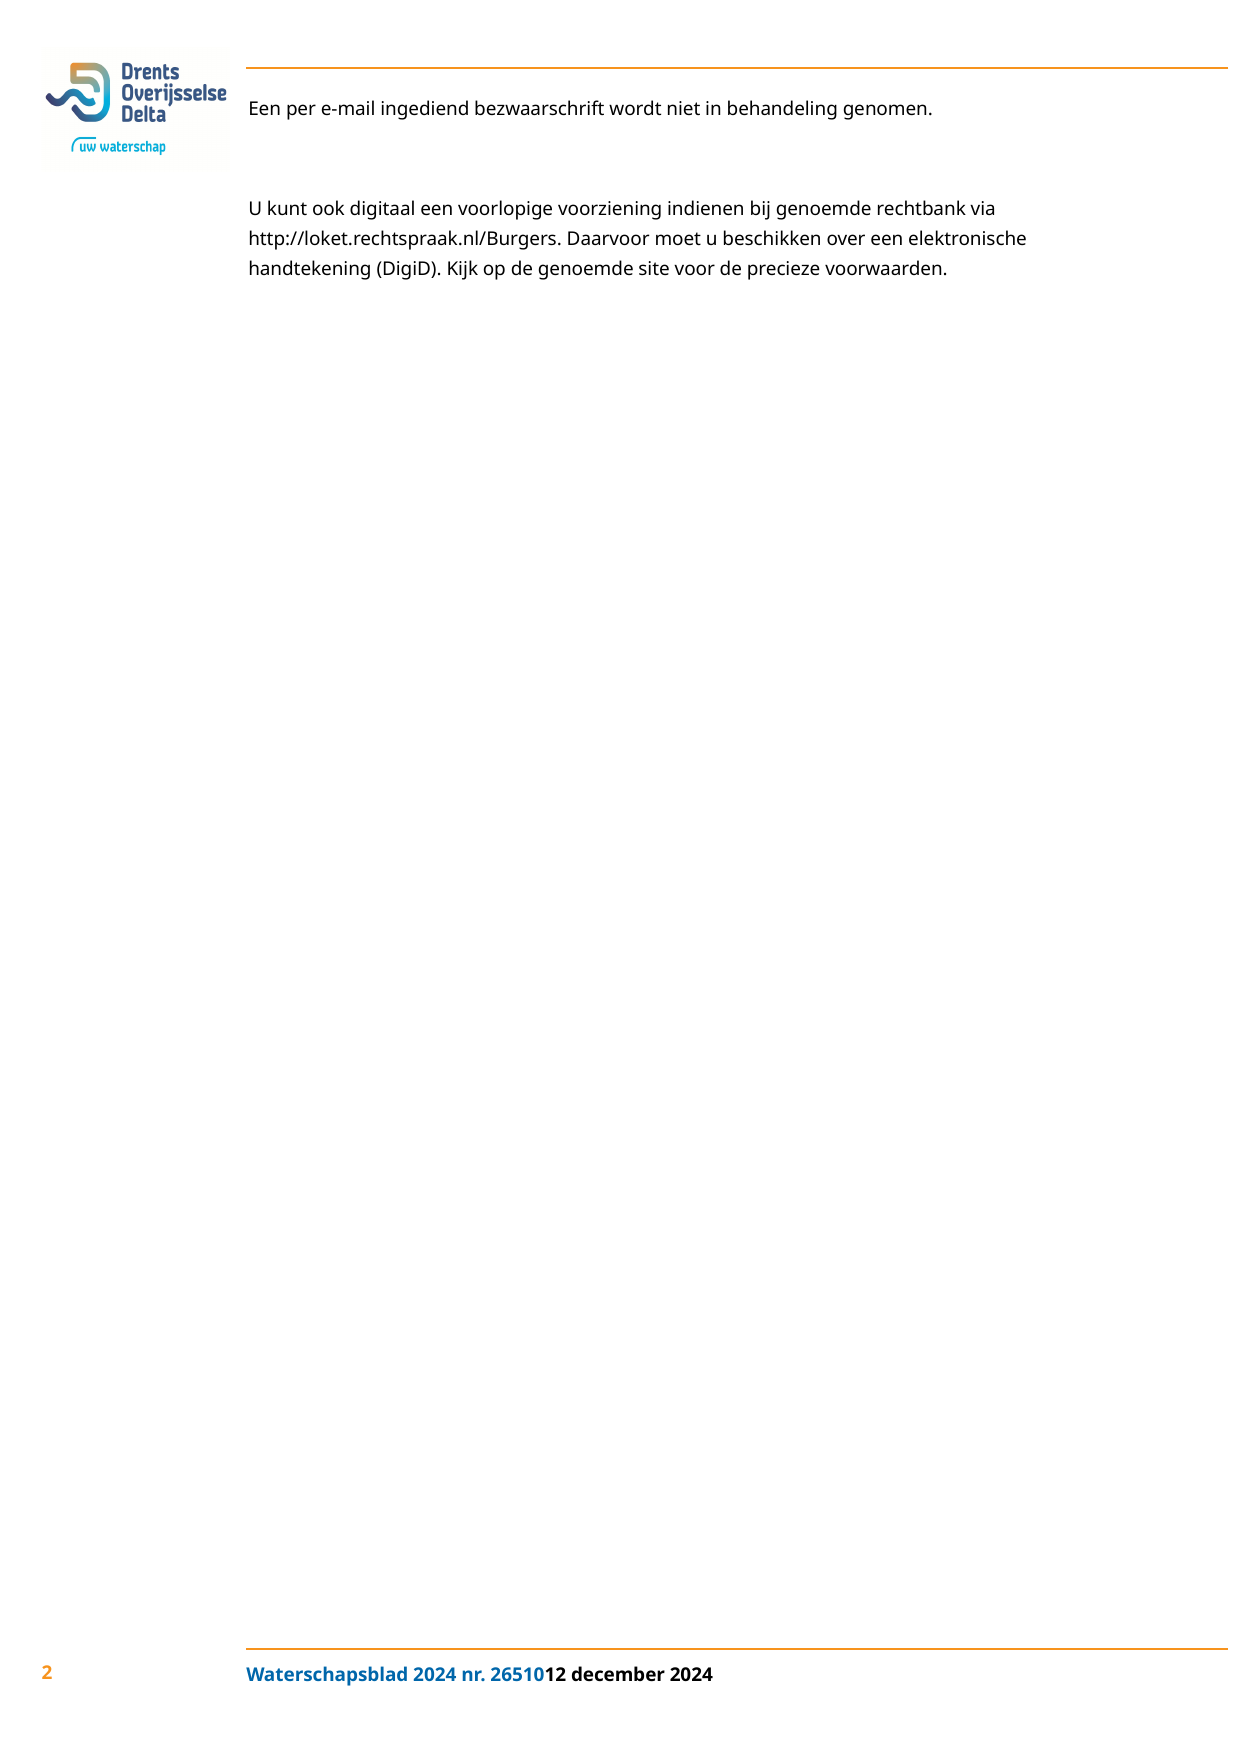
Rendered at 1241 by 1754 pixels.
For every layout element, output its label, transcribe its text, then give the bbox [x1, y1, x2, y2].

text U kunt ook digitaal een voorlopige voorziening indienen bij genoemde rechtbank via http://loket.rechtspraak.nl/Burgers. Daarvoor moet u beschikken over een elektronische handtekening (DigiD). Kijk op de genoemde site voor de precieze voorwaarden. [248, 196, 1152, 281]
text Een per e-mail ingediend bezwaarschrift wordt niet in behandeling genomen. [248, 95, 1152, 121]
picture [41, 47, 231, 172]
